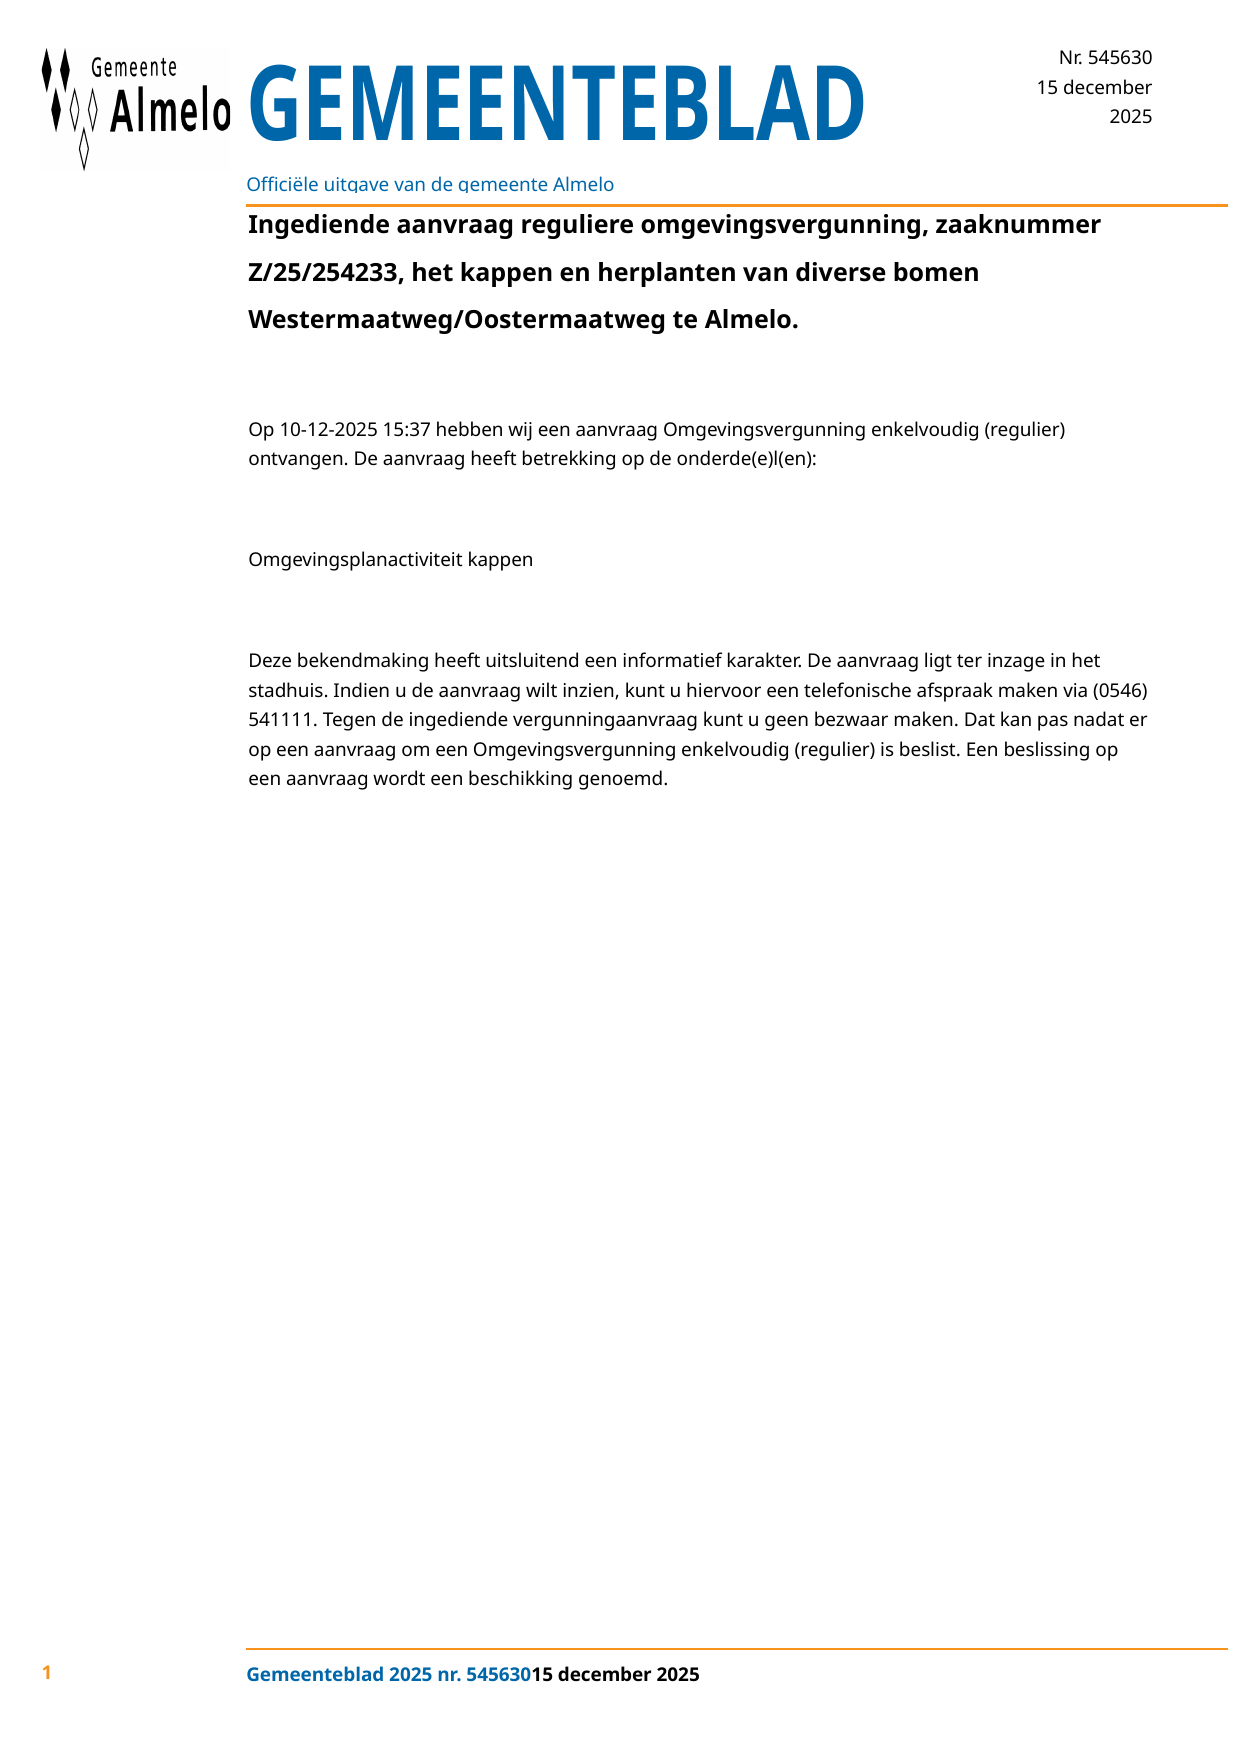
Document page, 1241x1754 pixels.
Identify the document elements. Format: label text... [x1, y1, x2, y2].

text Omgevingsplanactiviteit kappen [248, 546, 1152, 572]
text Ingediende aanvraag reguliere omgevingsvergunning, zaaknummer Z/25/254233, het kappen en herplanten van diverse bomen Westermaatweg/Oostermaatweg te Almelo. [248, 207, 1152, 336]
text Deze bekendmaking heeft uitsluitend een informatief karakter. De aanvraag ligt ter inzage in het stadhuis. Indien u de aanvraag wilt inzien, kunt u hiervoor een telefonische afspraak maken via (0546) 541111. Tegen de ingediende vergunningaanvraag kunt u geen bezwaar maken. Dat kan pas nadat er op een aanvraag om een Omgevingsvergunning enkelvoudig (regulier) is beslist. Een beslissing op een aanvraag wordt een beschikking genoemd. [248, 647, 1152, 791]
text Op 10-12-2025 15:37 hebben wij een aanvraag Omgevingsvergunning enkelvoudig (regulier) ontvangen. De aanvraag heeft betrekking op de onderde(e)l(en): [248, 416, 1152, 471]
picture [41, 47, 231, 172]
